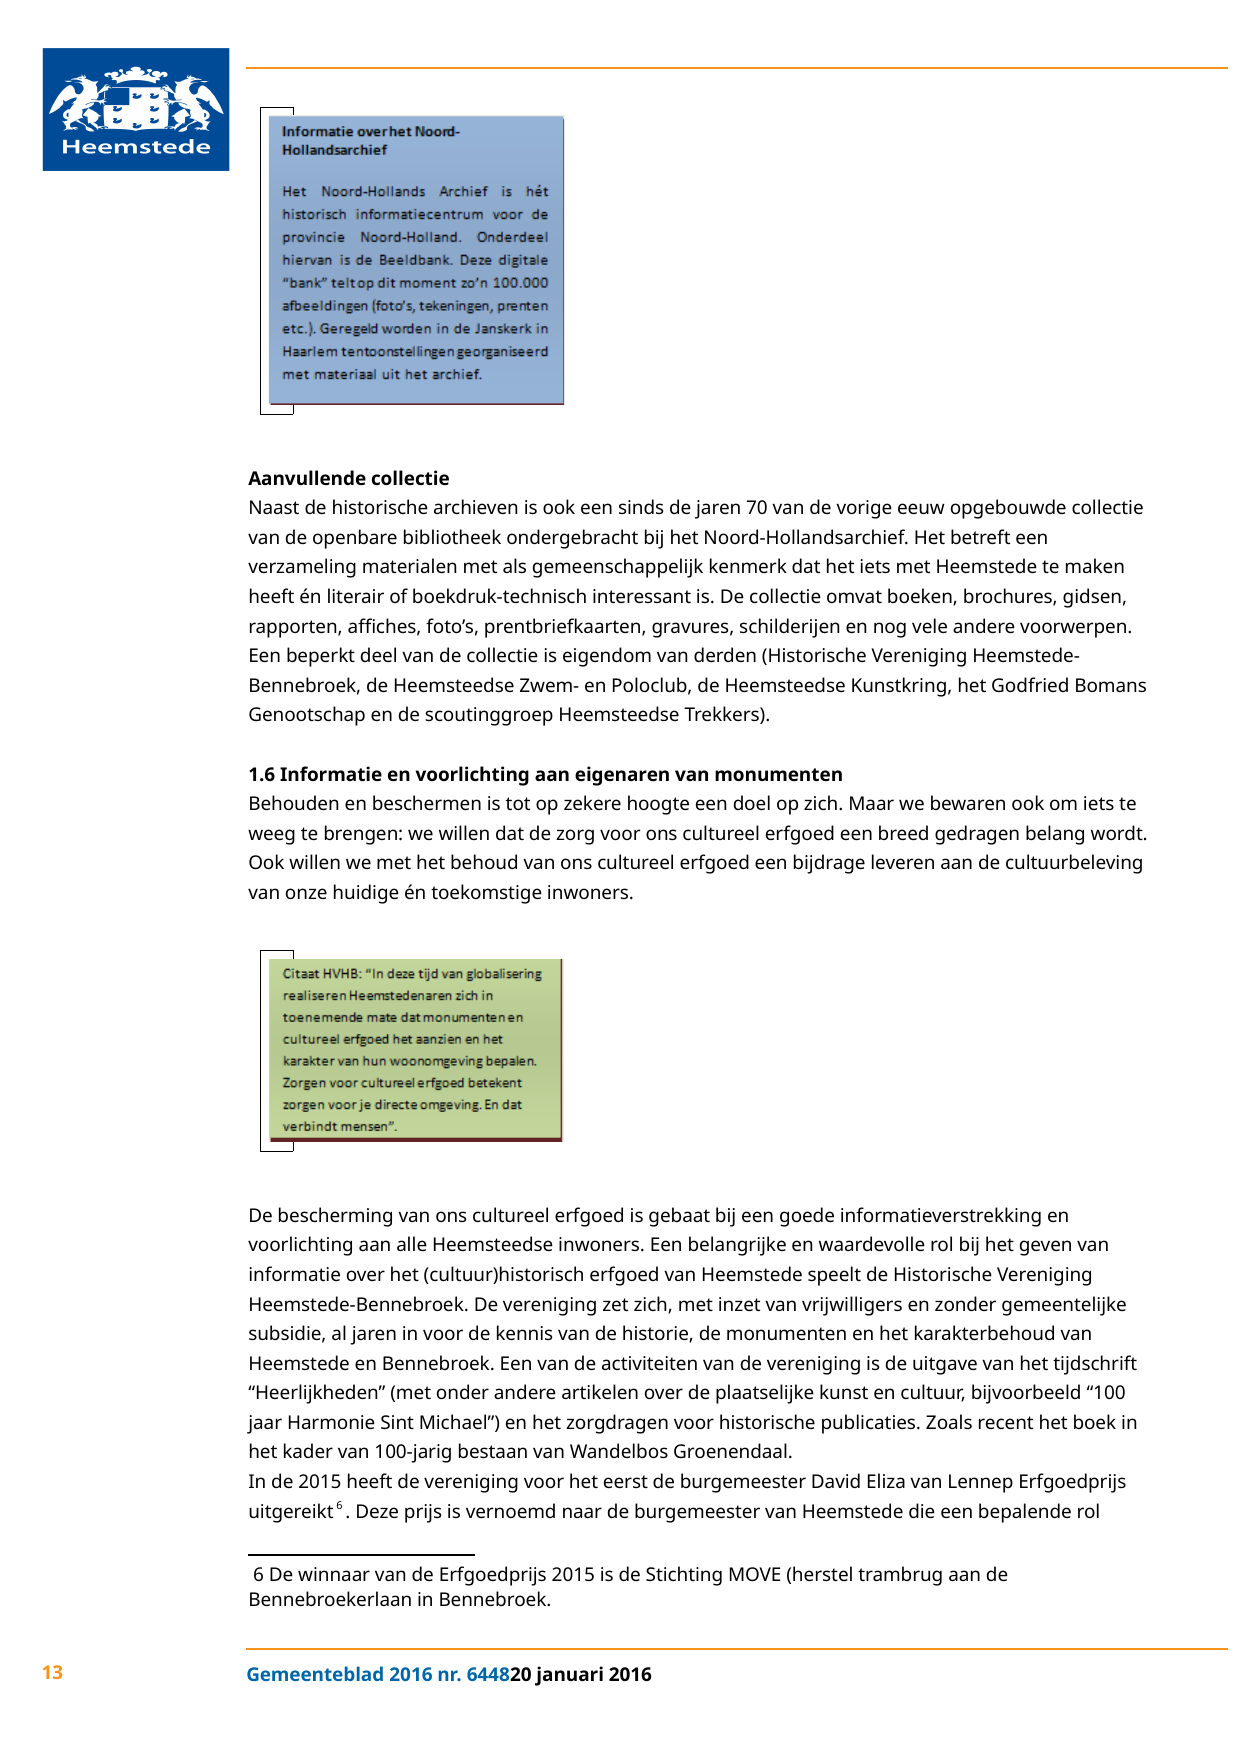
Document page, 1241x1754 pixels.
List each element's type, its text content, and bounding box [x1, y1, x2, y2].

text Naast de historische archieven is ook een sinds de jaren 70 van de vorige eeuw opgebouwde collectie van de openbare bibliotheek ondergebracht bij het Noord-Hollandsarchief. Het betreft een verzameling materialen met als gemeenschappelijk kenmerk dat het iets met Heemstede te maken heeft én literair of boekdruk-technisch interessant is. De collectie omvat boeken, brochures, gidsen, rapporten, affiches, foto’s, prentbriefkaarten, gravures, schilderijen en nog vele andere voorwerpen. Een beperkt deel van de collectie is eigendom van derden (Historische Vereniging Heemstede-Bennebroek, de Heemsteedse Zwem- en Poloclub, de Heemsteedse Kunstkring, het Godfried Bomans Genootschap en de scoutinggroep Heemsteedse Trekkers). [248, 494, 1152, 727]
text 1.6 Informatie en voorlichting aan eigenaren van monumenten [248, 761, 1152, 786]
text De bescherming van ons cultureel erfgoed is gebaat bij een goede informatieverstrekking en voorlichting aan alle Heemsteedse inwoners. Een belangrijke en waardevolle rol bij het geven van informatie over het (cultuur)historisch erfgoed van Heemstede speelt de Historische Vereniging Heemstede-Bennebroek. De vereniging zet zich, met inzet van vrijwilligers en zonder gemeentelijke subsidie, al jaren in voor de kennis van de historie, de monumenten en het karakterbehoud van Heemstede en Bennebroek. Een van de activiteiten van de vereniging is de uitgave van het tijdschrift “Heerlijkheden” (met onder andere artikelen over de plaatselijke kunst en cultuur, bijvoorbeeld “100 jaar Harmonie Sint Michael”) en het zorgdragen voor historische publicaties. Zoals recent het boek in het kader van 100-jarig bestaan van Wandelbos Groenendaal. [248, 1202, 1152, 1464]
picture [268, 115, 565, 405]
text Aanvullende collectie [248, 465, 1152, 491]
picture [41, 47, 231, 172]
text De winnaar van de Erfgoedprijs 2015 is de Stichting MOVE (herstel trambrug aan de Bennebroekerlaan in Bennebroek. [248, 1561, 1152, 1612]
picture [268, 959, 565, 1142]
text In de 2015 heeft de vereniging voor het eerst de burgemeester David Eliza van Lennep Erfgoedprijs uitgereikt. Deze prijs is vernoemd naar de burgemeester van Heemstede die een bepalende rol [248, 1468, 1152, 1523]
text Behouden en beschermen is tot op zekere hoogte een doel op zich. Maar we bewaren ook om iets te weeg te brengen: we willen dat de zorg voor ons cultureel erfgoed een breed gedragen belang wordt. Ook willen we met het behoud van ons cultureel erfgoed een bijdrage leveren aan de cultuurbeleving van onze huidige én toekomstige inwoners. [248, 790, 1152, 905]
